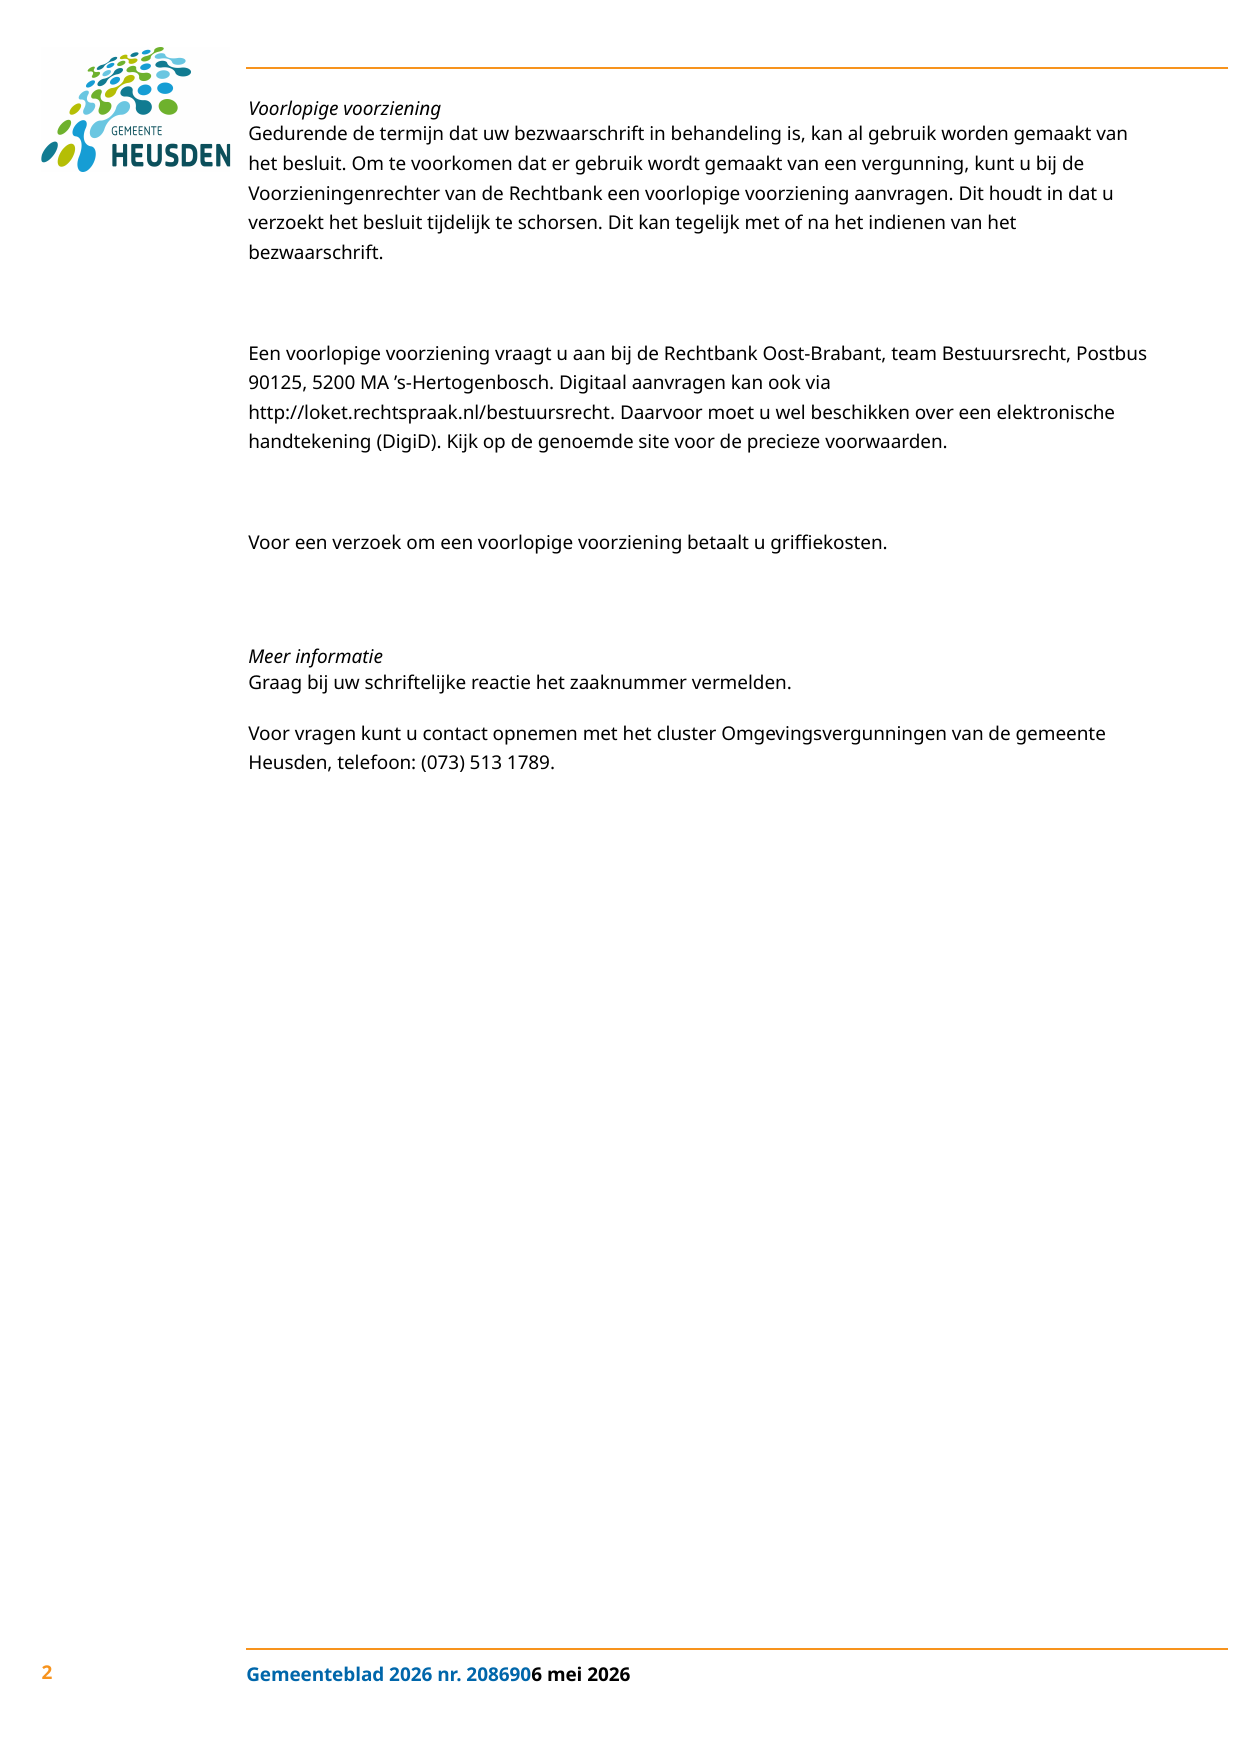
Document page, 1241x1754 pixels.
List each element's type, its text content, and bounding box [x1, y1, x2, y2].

text Voor een verzoek om een voorlopige voorziening betaalt u griffiekosten. [248, 529, 1152, 555]
text Voorlopige voorziening [248, 95, 1152, 121]
text Graag bij uw schriftelijke reactie het zaaknummer vermelden. [248, 669, 1152, 695]
text Meer informatie [248, 644, 1152, 669]
text Gedurende de termijn dat uw bezwaarschrift in behandeling is, kan al gebruik worden gemaakt van het besluit. Om te voorkomen dat er gebruik wordt gemaakt van een vergunning, kunt u bij de Voorzieningenrechter van de Rechtbank een voorlopige voorziening aanvragen. Dit houdt in dat u verzoekt het besluit tijdelijk te schorsen. Dit kan tegelijk met of na het indienen van het bezwaarschrift. [248, 121, 1152, 264]
picture [41, 47, 231, 172]
text Een voorlopige voorziening vraagt u aan bij de Rechtbank Oost-Brabant, team Bestuursrecht, Postbus 90125, 5200 MA ’s-Hertogenbosch. Digitaal aanvragen kan ook via http://loket.rechtspraak.nl/bestuursrecht. Daarvoor moet u wel beschikken over een elektronische handtekening (DigiD). Kijk op de genoemde site voor de precieze voorwaarden. [248, 340, 1152, 454]
text Voor vragen kunt u contact opnemen met het cluster Omgevingsvergunningen van de gemeente Heusden, telefoon: (073) 513 1789. [248, 720, 1152, 775]
